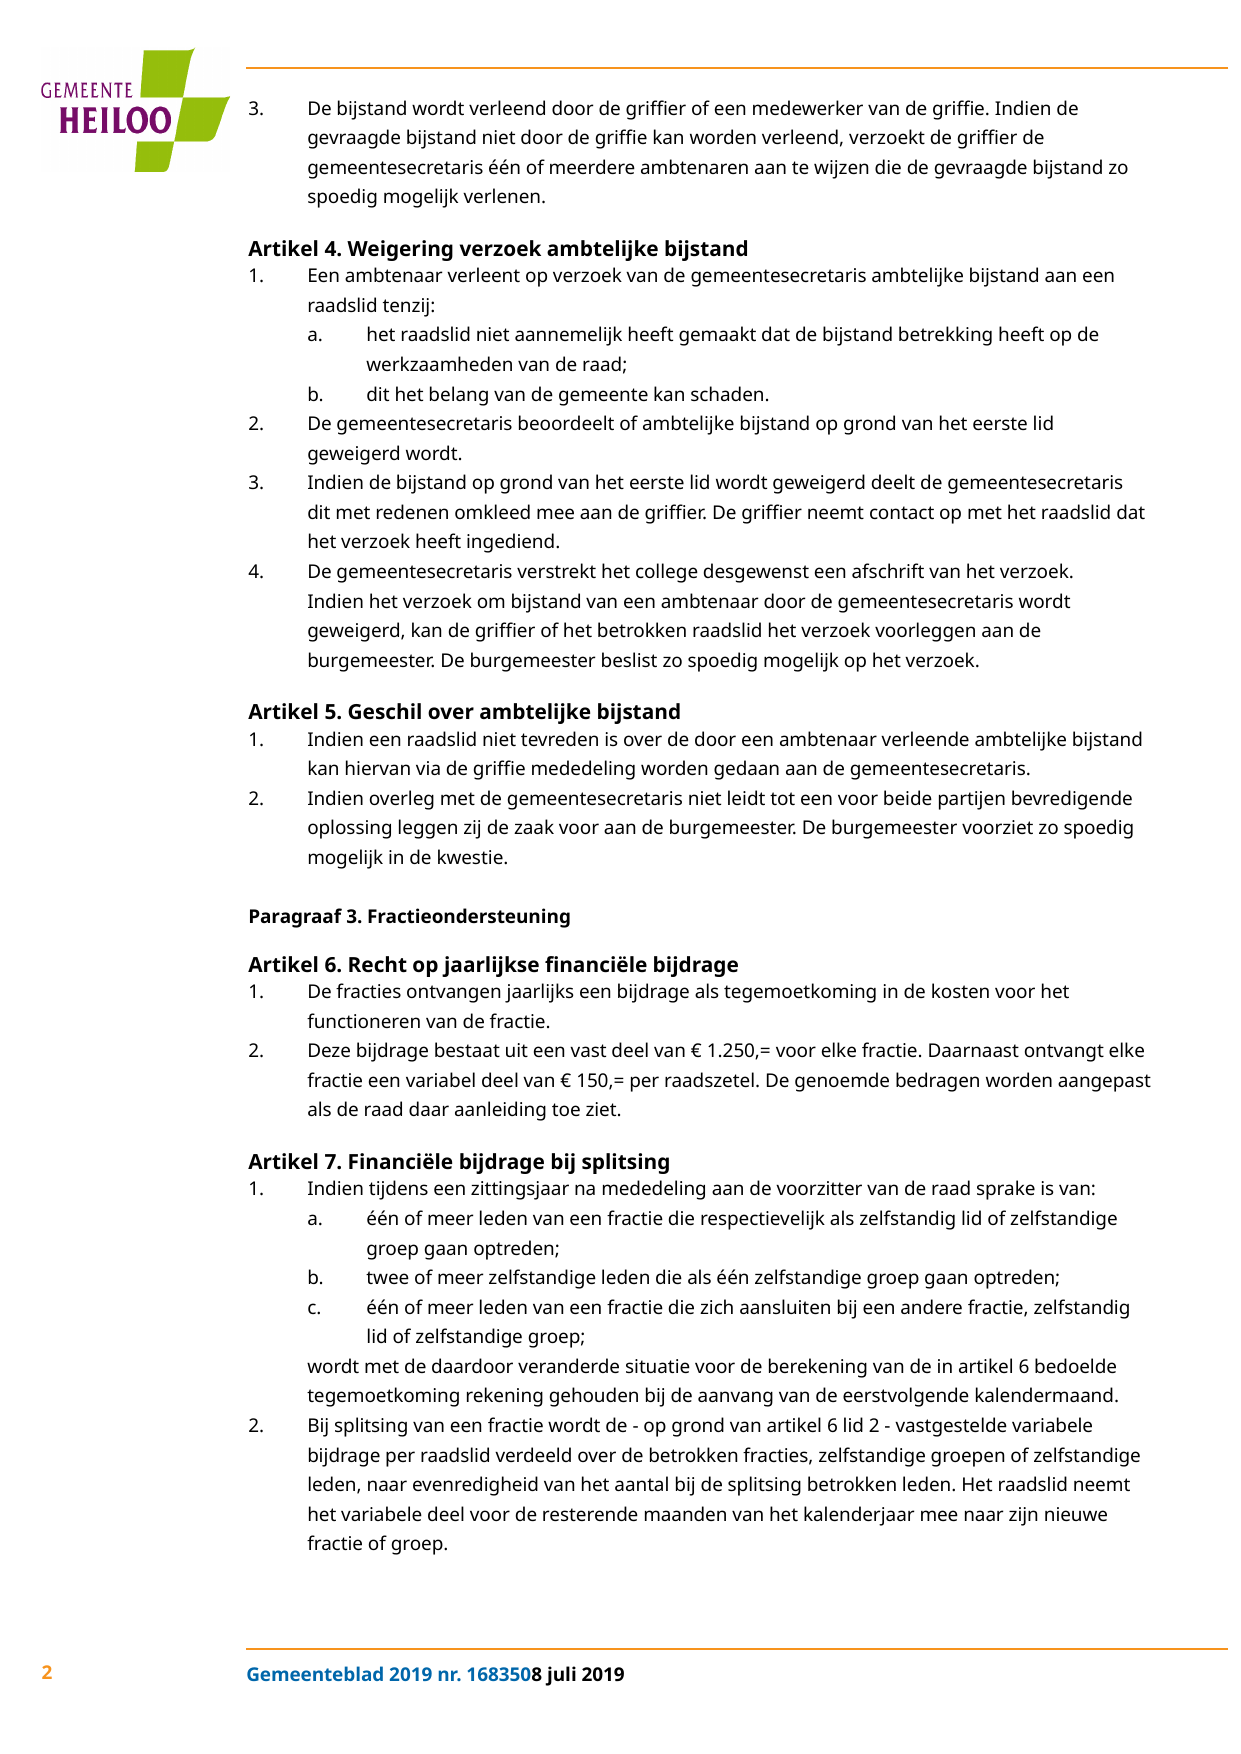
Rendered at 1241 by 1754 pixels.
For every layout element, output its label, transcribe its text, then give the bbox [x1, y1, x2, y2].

list één of meer leden van een fractie die respectievelijk als zelfstandig lid of zelfstandige groep gaan optreden; [307, 1205, 1152, 1260]
list het raadslid niet aannemelijk heeft gemaakt dat de bijstand betrekking heeft op de werkzaamheden van de raad; [307, 322, 1152, 377]
list Indien het verzoek om bijstand van een ambtenaar door de gemeentesecretaris wordt geweigerd, kan de griffier of het betrokken raadslid het verzoek voorleggen aan de burgemeester. De burgemeester beslist zo spoedig mogelijk op het verzoek. [248, 588, 1152, 673]
list Deze bijdrage bestaat uit een vast deel van € 1.250,= voor elke fractie. Daarnaast ontvangt elke fractie een variabel deel van € 150,= per raadszetel. De genoemde bedragen worden aangepast als de raad daar aanleiding toe ziet. [248, 1037, 1152, 1122]
list Bij splitsing van een fractie wordt de - op grond van artikel 6 lid 2 - vastgestelde variabele bijdrage per raadslid verdeeld over de betrokken fracties, zelfstandige groepen of zelfstandige leden, naar evenredigheid van het aantal bij de splitsing betrokken leden. Het raadslid neemt het variabele deel voor de resterende maanden van het kalenderjaar mee naar zijn nieuwe fractie of groep. [248, 1412, 1152, 1556]
text Paragraaf 3. Fractieondersteuning [248, 903, 1152, 929]
list De bijstand wordt verleend door de griffier of een medewerker van de griffie. Indien de gevraagde bijstand niet door de griffie kan worden verleend, verzoekt de griffier de gemeentesecretaris één of meerdere ambtenaren aan te wijzen die de gevraagde bijstand zo spoedig mogelijk verlenen. [248, 95, 1152, 209]
text Artikel 6. Recht op jaarlijkse financiële bijdrage [248, 950, 1152, 978]
list De gemeentesecretaris beoordeelt of ambtelijke bijstand op grond van het eerste lid geweigerd wordt. [248, 410, 1152, 466]
list Indien tijdens een zittingsjaar na mededeling aan de voorzitter van de raad sprake is van: [248, 1176, 1152, 1201]
picture [41, 47, 231, 172]
list dit het belang van de gemeente kan schaden. [307, 381, 1152, 406]
list één of meer leden van een fractie die zich aansluiten bij een andere fractie, zelfstandig lid of zelfstandige groep; [307, 1294, 1152, 1349]
text Artikel 7. Financiële bijdrage bij splitsing [248, 1147, 1152, 1176]
list De gemeentesecretaris verstrekt het college desgewenst een afschrift van het verzoek. [248, 558, 1152, 584]
list wordt met de daardoor veranderde situatie voor de berekening van de in artikel 6 bedoelde tegemoetkoming rekening gehouden bij de aanvang van de eerstvolgende kalendermaand. [248, 1353, 1152, 1408]
list twee of meer zelfstandige leden die als één zelfstandige groep gaan optreden; [307, 1264, 1152, 1290]
list De fracties ontvangen jaarlijks een bijdrage als tegemoetkoming in de kosten voor het functioneren van de fractie. [248, 978, 1152, 1034]
list Indien de bijstand op grond van het eerste lid wordt geweigerd deelt de gemeentesecretaris dit met redenen omkleed mee aan de griffier. De griffier neemt contact op met het raadslid dat het verzoek heeft ingediend. [248, 469, 1152, 554]
text Artikel 4. Weigering verzoek ambtelijke bijstand [248, 234, 1152, 262]
list Een ambtenaar verleent op verzoek van de gemeentesecretaris ambtelijke bijstand aan een raadslid tenzij: [248, 262, 1152, 318]
list Indien overleg met de gemeentesecretaris niet leidt tot een voor beide partijen bevredigende oplossing leggen zij de zaak voor aan de burgemeester. De burgemeester voorziet zo spoedig mogelijk in de kwestie. [248, 785, 1152, 870]
list Indien een raadslid niet tevreden is over de door een ambtenaar verleende ambtelijke bijstand kan hiervan via de griffie mededeling worden gedaan aan de gemeentesecretaris. [248, 726, 1152, 781]
text Artikel 5. Geschil over ambtelijke bijstand [248, 697, 1152, 726]
